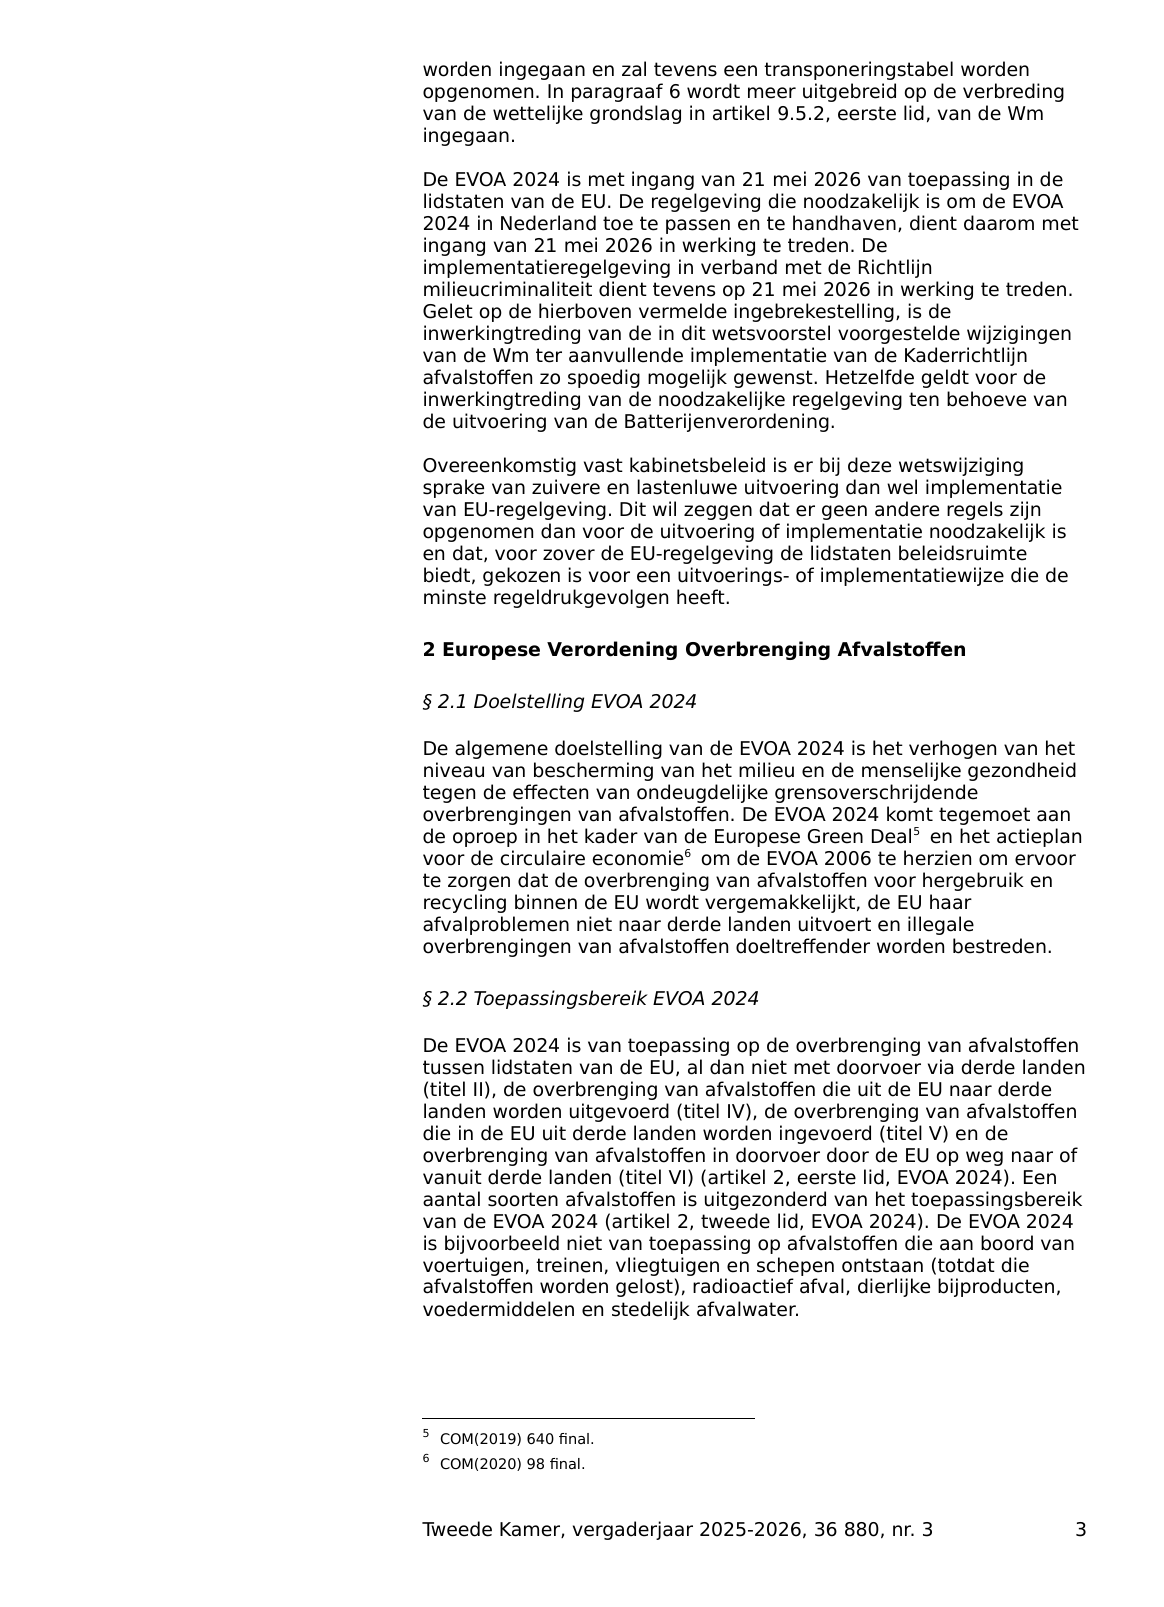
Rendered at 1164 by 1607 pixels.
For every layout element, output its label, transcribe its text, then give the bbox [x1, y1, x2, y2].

text Overeenkomstig vast kabinetsbeleid is er bij deze wetswijziging sprake van zuivere en lastenluwe uitvoering dan wel implementatie van EU-regelgeving. Dit wil zeggen dat er geen andere regels zijn opgenomen dan voor de uitvoering of implementatie noodzakelijk is en dat, voor zover de EU-regelgeving de lidstaten beleidsruimte biedt, gekozen is voor een uitvoerings- of implementatiewijze die de minste regeldrukgevolgen heeft. [422, 455, 1087, 609]
text De algemene doelstelling van de EVOA 2024 is het verhogen van het niveau van bescherming van het milieu en de menselijke gezondheid tegen de effecten van ondeugdelijke grensoverschrijdende overbrengingen van afvalstoffen. De EVOA 2024 komt tegemoet aan de oproep in het kader van de Europese Green Deal en het actieplan voor de circulaire economie om de EVOA 2006 te herzien om ervoor te zorgen dat de overbrenging van afvalstoffen voor hergebruik en recycling binnen de EU wordt vergemakkelijkt, de EU haar afvalproblemen niet naar derde landen uitvoert en illegale overbrengingen van afvalstoffen doeltreffender worden bestreden. [422, 738, 1087, 958]
text COM(2020) 98 final. [422, 1452, 1087, 1474]
text De EVOA 2024 is van toepassing op de overbrenging van afvalstoffen tussen lidstaten van de EU, al dan niet met doorvoer via derde landen (titel II), de overbrenging van afvalstoffen die uit de EU naar derde landen worden uitgevoerd (titel IV), de overbrenging van afvalstoffen die in de EU uit derde landen worden ingevoerd (titel V) en de overbrenging van afvalstoffen in doorvoer door de EU op weg naar of vanuit derde landen (titel VI) (artikel 2, eerste lid, EVOA 2024). Een aantal soorten afvalstoffen is uitgezonderd van het toepassingsbereik van de EVOA 2024 (artikel 2, tweede lid, EVOA 2024). De EVOA 2024 is bijvoorbeeld niet van toepassing op afvalstoffen die aan boord van voertuigen, treinen, vliegtuigen en schepen ontstaan (totdat die afvalstoffen worden gelost), radioactief afval, dierlijke bijproducten, voedermiddelen en stedelijk afvalwater. [422, 1035, 1087, 1320]
text worden ingegaan en zal tevens een transponeringstabel worden opgenomen. In paragraaf 6 wordt meer uitgebreid op de verbreding van de wettelijke grondslag in artikel 9.5.2, eerste lid, van de Wm ingegaan. [422, 59, 1087, 147]
text COM(2019) 640 final. [422, 1427, 1087, 1449]
subtitle 2 Europese Verordening Overbrenging Afvalstoffen [422, 639, 1087, 661]
subtitle § 2.1 Doelstelling EVOA 2024 [422, 691, 1087, 713]
subtitle § 2.2 Toepassingsbereik EVOA 2024 [422, 988, 1087, 1010]
text De EVOA 2024 is met ingang van 21 mei 2026 van toepassing in de lidstaten van de EU. De regelgeving die noodzakelijk is om de EVOA 2024 in Nederland toe te passen en te handhaven, dient daarom met ingang van 21 mei 2026 in werking te treden. De implementatieregelgeving in verband met de Richtlijn milieucriminaliteit dient tevens op 21 mei 2026 in werking te treden. Gelet op de hierboven vermelde ingebrekestelling, is de inwerkingtreding van de in dit wetsvoorstel voorgestelde wijzigingen van de Wm ter aanvullende implementatie van de Kaderrichtlijn afvalstoffen zo spoedig mogelijk gewenst. Hetzelfde geldt voor de inwerkingtreding van de noodzakelijke regelgeving ten behoeve van de uitvoering van de Batterijenverordening. [422, 169, 1087, 433]
